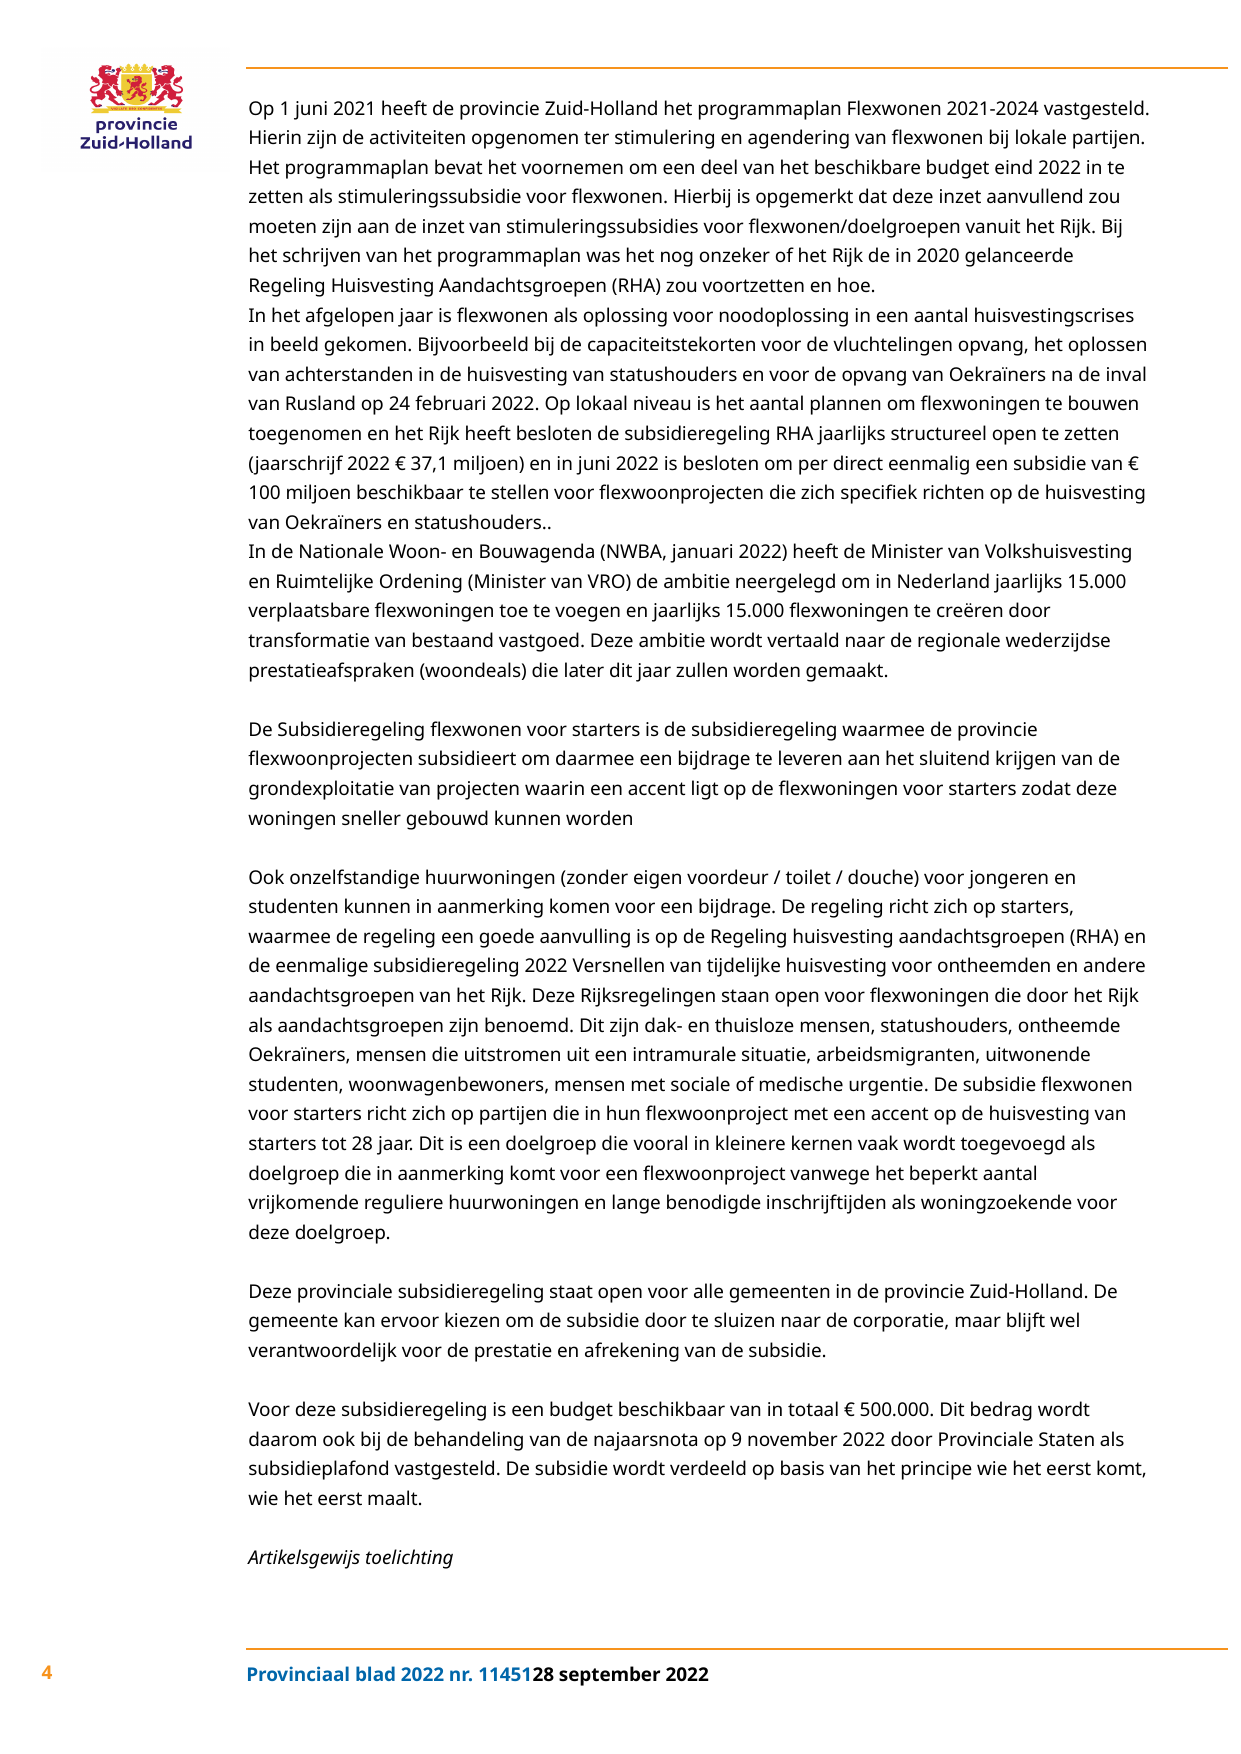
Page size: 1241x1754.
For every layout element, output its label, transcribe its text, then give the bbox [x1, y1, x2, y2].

picture [41, 47, 231, 172]
text In de Nationale Woon- en Bouwagenda (NWBA, januari 2022) heeft de Minister van Volkshuisvesting en Ruimtelijke Ordening (Minister van VRO) de ambitie neergelegd om in Nederland jaarlijks 15.000 verplaatsbare flexwoningen toe te voegen en jaarlijks 15.000 flexwoningen te creëren door transformatie van bestaand vastgoed. Deze ambitie wordt vertaald naar de regionale wederzijdse prestatieafspraken (woondeals) die later dit jaar zullen worden gemaakt. [248, 538, 1152, 683]
text Voor deze subsidieregeling is een budget beschikbaar van in totaal € 500.000. Dit bedrag wordt daarom ook bij de behandeling van de najaarsnota op 9 november 2022 door Provinciale Staten als subsidieplafond vastgesteld. De subsidie wordt verdeeld op basis van het principe wie het eerst komt, wie het eerst maalt. [248, 1396, 1152, 1511]
text Op 1 juni 2021 heeft de provincie Zuid-Holland het programmaplan Flexwonen 2021-2024 vastgesteld. Hierin zijn de activiteiten opgenomen ter stimulering en agendering van flexwonen bij lokale partijen. Het programmaplan bevat het voornemen om een deel van het beschikbare budget eind 2022 in te zetten als stimuleringssubsidie voor flexwonen. Hierbij is opgemerkt dat deze inzet aanvullend zou moeten zijn aan de inzet van stimuleringssubsidies voor flexwonen/doelgroepen vanuit het Rijk. Bij het schrijven van het programmaplan was het nog onzeker of het Rijk de in 2020 gelanceerde Regeling Huisvesting Aandachtsgroepen (RHA) zou voortzetten en hoe. [248, 95, 1152, 298]
text In het afgelopen jaar is flexwonen als oplossing voor noodoplossing in een aantal huisvestingscrises in beeld gekomen. Bijvoorbeeld bij de capaciteitstekorten voor de vluchtelingen opvang, het oplossen van achterstanden in de huisvesting van statushouders en voor de opvang van Oekraïners na de inval van Rusland op 24 februari 2022. Op lokaal niveau is het aantal plannen om flexwoningen te bouwen toegenomen en het Rijk heeft besloten de subsidieregeling RHA jaarlijks structureel open te zetten (jaarschrijf 2022 € 37,1 miljoen) en in juni 2022 is besloten om per direct eenmalig een subsidie van € 100 miljoen beschikbaar te stellen voor flexwoonprojecten die zich specifiek richten op de huisvesting van Oekraïners en statushouders.. [248, 302, 1152, 535]
text Deze provinciale subsidieregeling staat open voor alle gemeenten in de provincie Zuid-Holland. De gemeente kan ervoor kiezen om de subsidie door te sluizen naar de corporatie, maar blijft wel verantwoordelijk voor de prestatie en afrekening van de subsidie. [248, 1278, 1152, 1363]
text Artikelsgewijs toelichting [248, 1544, 1152, 1570]
text Ook onzelfstandige huurwoningen (zonder eigen voordeur / toilet / douche) voor jongeren en studenten kunnen in aanmerking komen voor een bijdrage. De regeling richt zich op starters, waarmee de regeling een goede aanvulling is op de Regeling huisvesting aandachtsgroepen (RHA) en de eenmalige subsidieregeling 2022 Versnellen van tijdelijke huisvesting voor ontheemden en andere aandachtsgroepen van het Rijk. Deze Rijksregelingen staan open voor flexwoningen die door het Rijk als aandachtsgroepen zijn benoemd. Dit zijn dak- en thuisloze mensen, statushouders, ontheemde Oekraïners, mensen die uitstromen uit een intramurale situatie, arbeidsmigranten, uitwonende studenten, woonwagenbewoners, mensen met sociale of medische urgentie. De subsidie flexwonen voor starters richt zich op partijen die in hun flexwoonproject met een accent op de huisvesting van starters tot 28 jaar. Dit is een doelgroep die vooral in kleinere kernen vaak wordt toegevoegd als doelgroep die in aanmerking komt voor een flexwoonproject vanwege het beperkt aantal vrijkomende reguliere huurwoningen en lange benodigde inschrijftijden als woningzoekende voor deze doelgroep. [248, 864, 1152, 1245]
text De Subsidieregeling flexwonen voor starters is de subsidieregeling waarmee de provincie flexwoonprojecten subsidieert om daarmee een bijdrage te leveren aan het sluitend krijgen van de grondexploitatie van projecten waarin een accent ligt op de flexwoningen voor starters zodat deze woningen sneller gebouwd kunnen worden [248, 716, 1152, 831]
